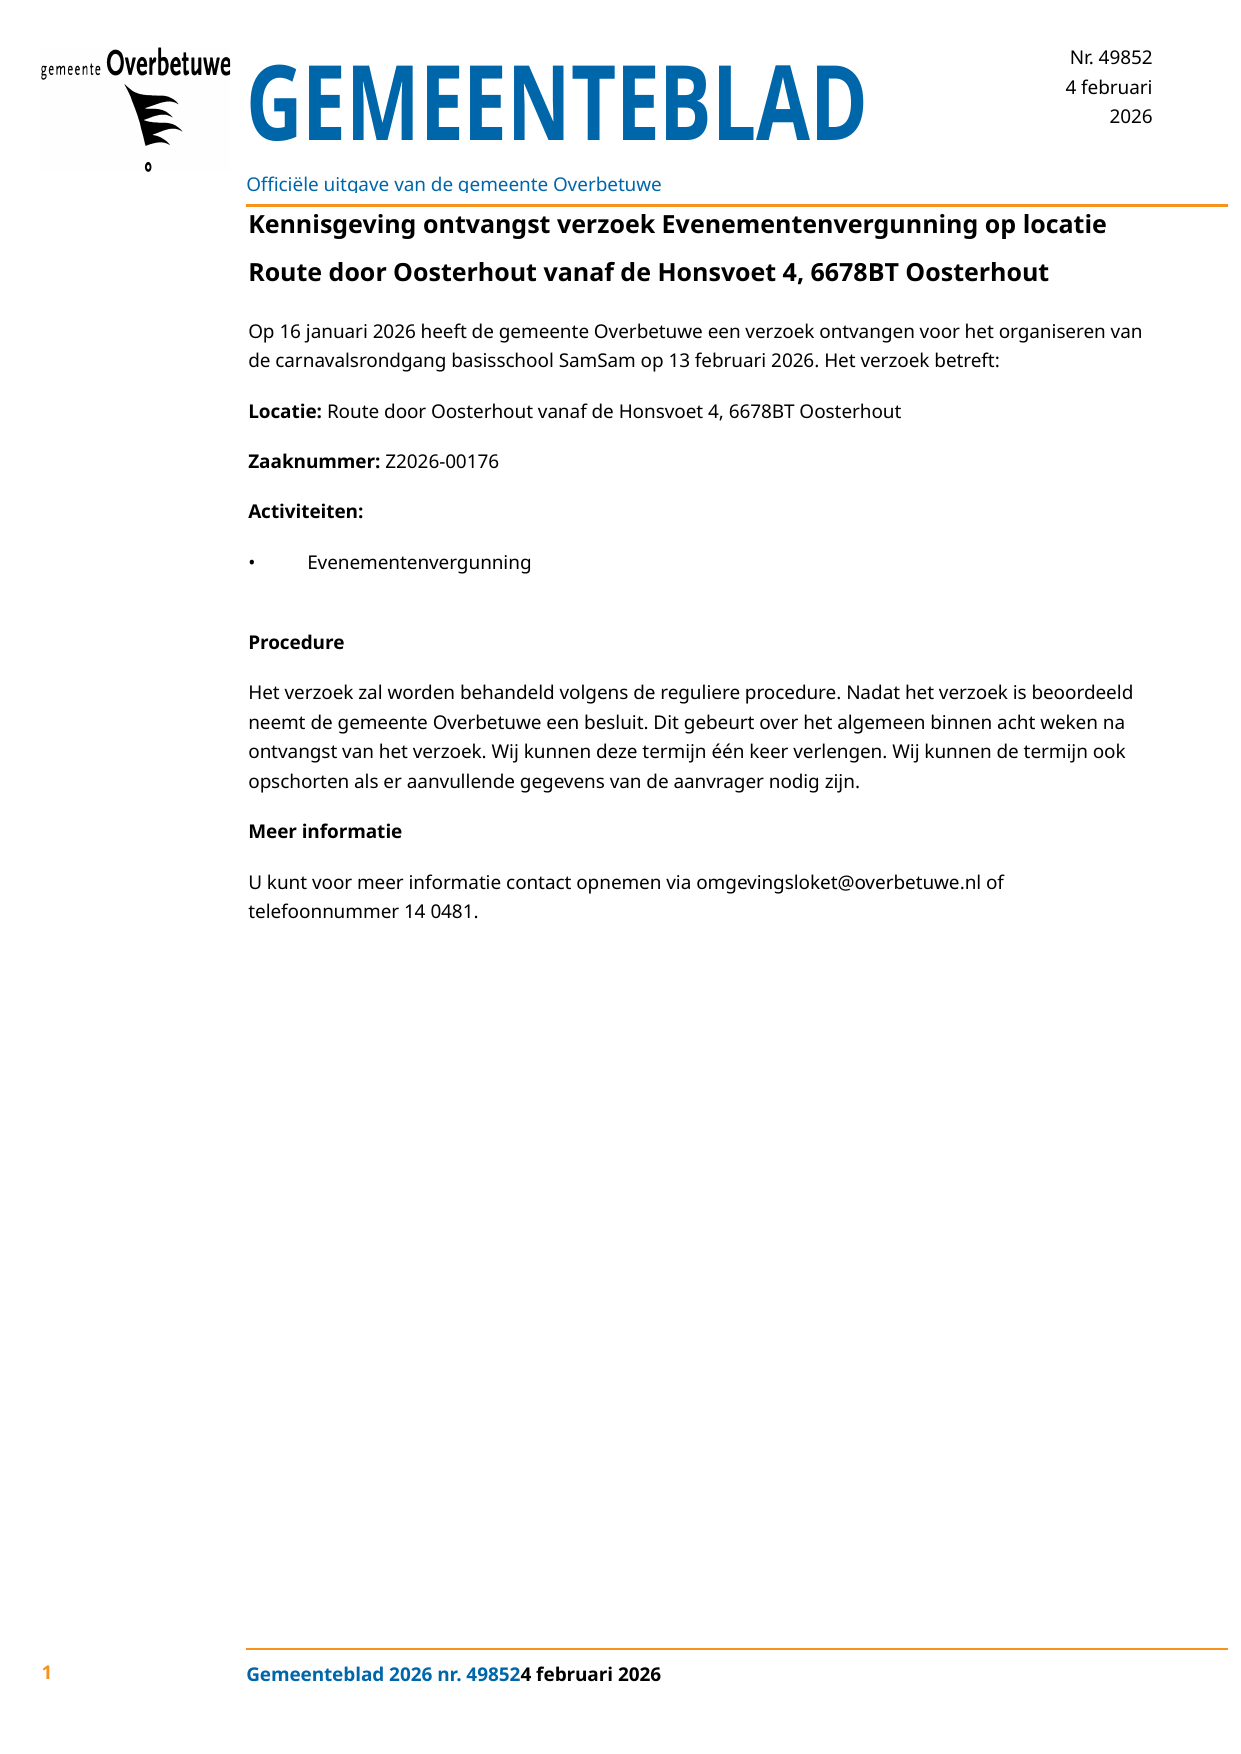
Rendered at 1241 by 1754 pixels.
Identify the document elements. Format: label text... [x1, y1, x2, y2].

text Zaaknummer: Z2026-00176 [248, 448, 1152, 474]
list Evenementenvergunning [248, 549, 1152, 575]
text Het verzoek zal worden behandeld volgens de reguliere procedure. Nadat het verzoek is beoordeeld neemt de gemeente Overbetuwe een besluit. Dit gebeurt over het algemeen binnen acht weken na ontvangst van het verzoek. Wij kunnen deze termijn één keer verlengen. Wij kunnen de termijn ook opschorten als er aanvullende gegevens van de aanvrager nodig zijn. [248, 679, 1152, 794]
picture [41, 47, 231, 172]
text Procedure [248, 629, 1152, 655]
text Op 16 januari 2026 heeft de gemeente Overbetuwe een verzoek ontvangen voor het organiseren van de carnavalsrondgang basisschool SamSam op 13 februari 2026. Het verzoek betreft: [248, 318, 1152, 373]
text Meer informatie [248, 819, 1152, 844]
text Locatie: Route door Oosterhout vanaf de Honsvoet 4, 6678BT Oosterhout [248, 398, 1152, 424]
text Kennisgeving ontvangst verzoek Evenementenvergunning op locatie Route door Oosterhout vanaf de Honsvoet 4, 6678BT Oosterhout [248, 207, 1152, 288]
text U kunt voor meer informatie contact opnemen via omgevingsloket@overbetuwe.nl of telefoonnummer 14 0481. [248, 869, 1152, 924]
text Activiteiten: [248, 499, 1152, 524]
